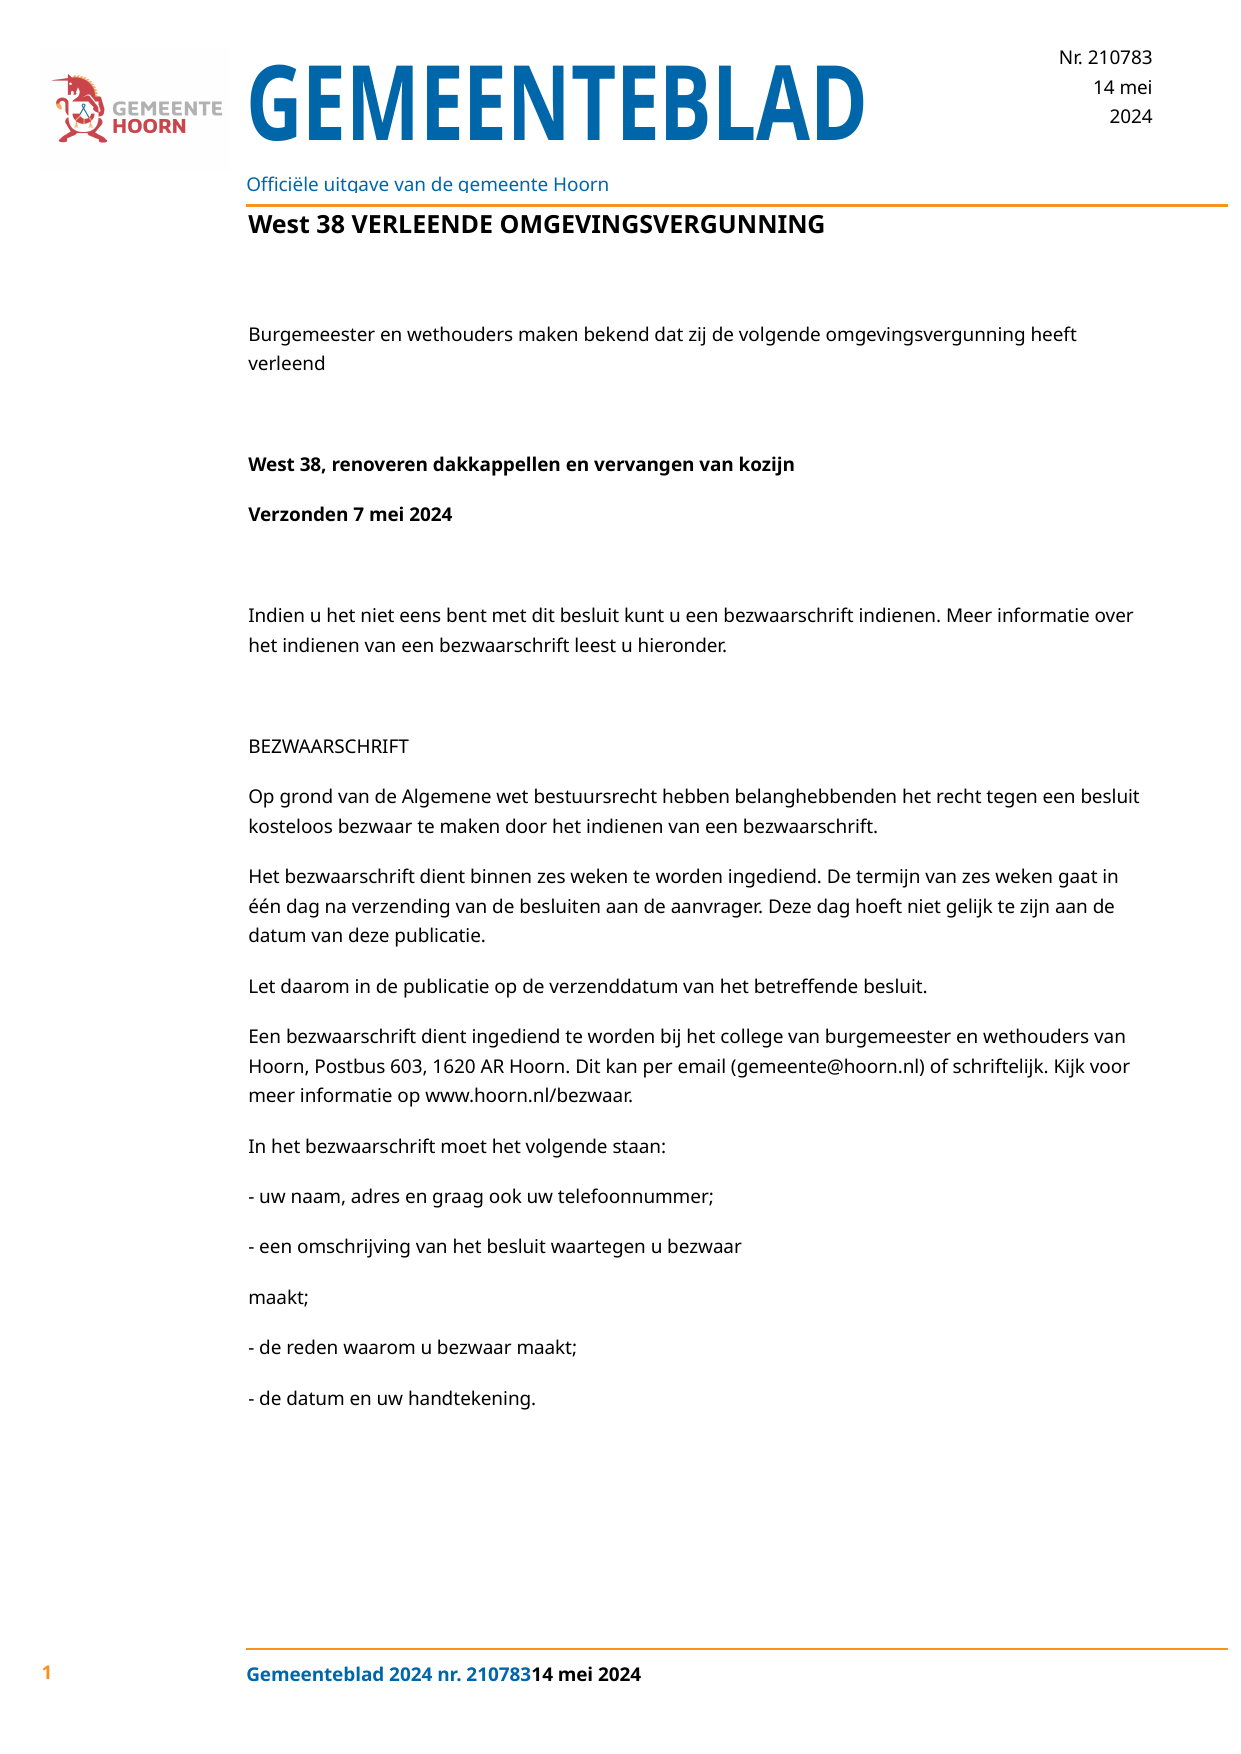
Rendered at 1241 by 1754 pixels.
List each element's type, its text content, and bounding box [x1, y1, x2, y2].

text Op grond van de Algemene wet bestuursrecht hebben belanghebbenden het recht tegen een besluit kosteloos bezwaar te maken door het indienen van een bezwaarschrift. [248, 783, 1152, 838]
text Het bezwaarschrift dient binnen zes weken te worden ingediend. De termijn van zes weken gaat in één dag na verzending van de besluiten aan de aanvrager. Deze dag hoeft niet gelijk te zijn aan de datum van deze publicatie. [248, 863, 1152, 948]
text BEZWAARSCHRIFT [248, 733, 1152, 758]
text - de datum en uw handtekening. [248, 1385, 1152, 1411]
text maakt; [248, 1284, 1152, 1310]
text Indien u het niet eens bent met dit besluit kunt u een bezwaarschrift indienen. Meer informatie over het indienen van een bezwaarschrift leest u hieronder. [248, 602, 1152, 658]
text - uw naam, adres en graag ook uw telefoonnummer; [248, 1183, 1152, 1209]
text West 38, renoveren dakkappellen en vervangen van kozijn [248, 451, 1152, 477]
text Verzonden 7 mei 2024 [248, 502, 1152, 527]
text Burgemeester en wethouders maken bekend dat zij de volgende omgevingsvergunning heeft verleend [248, 321, 1152, 376]
text West 38 VERLEENDE OMGEVINGSVERGUNNING [248, 207, 1152, 241]
text Let daarom in de publicatie op de verzenddatum van het betreffende besluit. [248, 973, 1152, 998]
text - een omschrijving van het besluit waartegen u bezwaar [248, 1234, 1152, 1259]
text Een bezwaarschrift dient ingediend te worden bij het college van burgemeester en wethouders van Hoorn, Postbus 603, 1620 AR Hoorn. Dit kan per email (gemeente@hoorn.nl) of schriftelijk. Kijk voor meer informatie op www.hoorn.nl/bezwaar. [248, 1023, 1152, 1108]
text In het bezwaarschrift moet het volgende staan: [248, 1133, 1152, 1158]
text - de reden waarom u bezwaar maakt; [248, 1334, 1152, 1360]
picture [41, 47, 231, 172]
